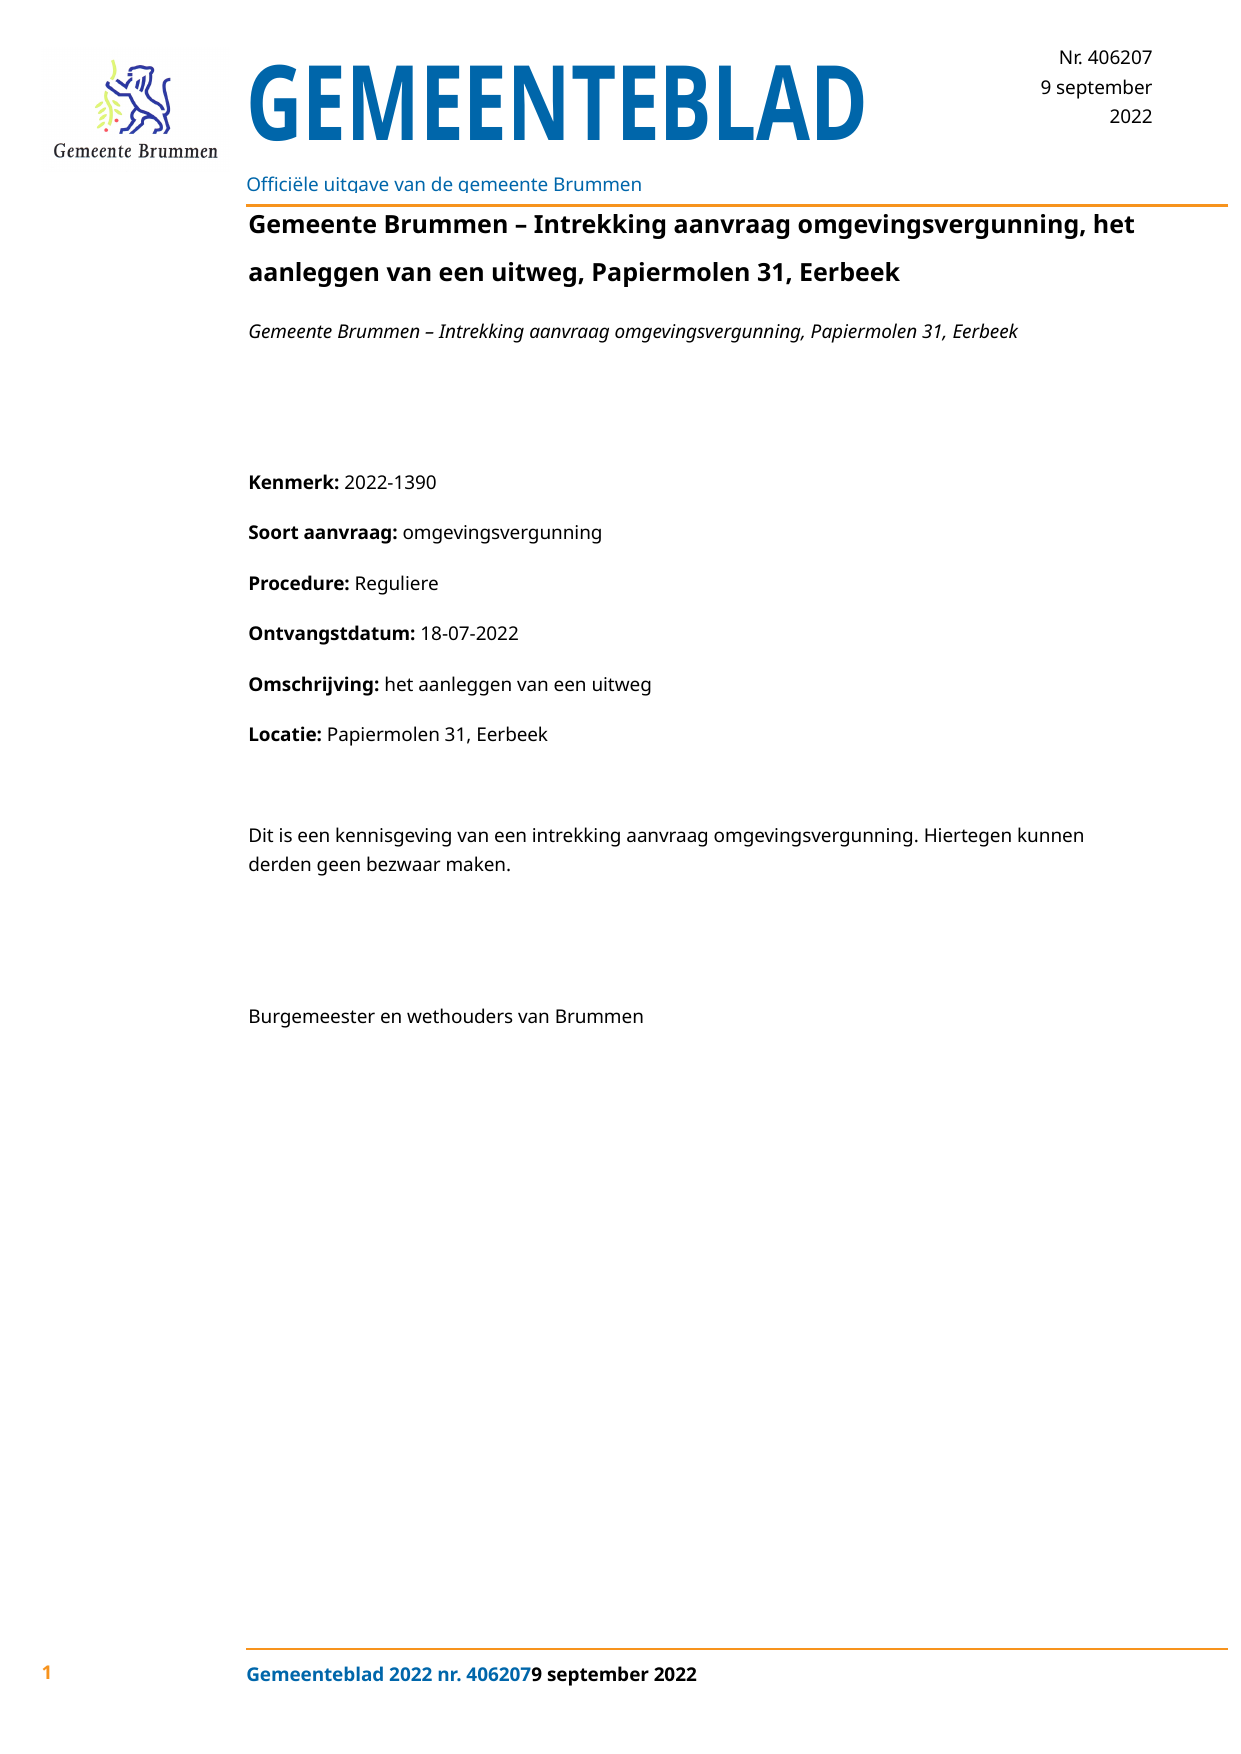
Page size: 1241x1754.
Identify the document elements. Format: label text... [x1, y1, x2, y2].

text Locatie: Papiermolen 31, Eerbeek [248, 721, 1152, 747]
text Soort aanvraag: omgevingsvergunning [248, 519, 1152, 545]
text Gemeente Brummen – Intrekking aanvraag omgevingsvergunning, Papiermolen 31, Eerbeek [248, 318, 1152, 344]
text Dit is een kennisgeving van een intrekking aanvraag omgevingsvergunning. Hiertegen kunnen derden geen bezwaar maken. [248, 822, 1152, 877]
text Burgemeester en wethouders van Brummen [248, 1003, 1152, 1029]
text Procedure: Reguliere [248, 570, 1152, 596]
text Ontvangstdatum: 18-07-2022 [248, 620, 1152, 646]
picture [41, 47, 231, 172]
text Omschrijving: het aanleggen van een uitweg [248, 671, 1152, 697]
text Kenmerk: 2022-1390 [248, 469, 1152, 495]
text Gemeente Brummen – Intrekking aanvraag omgevingsvergunning, het aanleggen van een uitweg, Papiermolen 31, Eerbeek [248, 207, 1152, 288]
